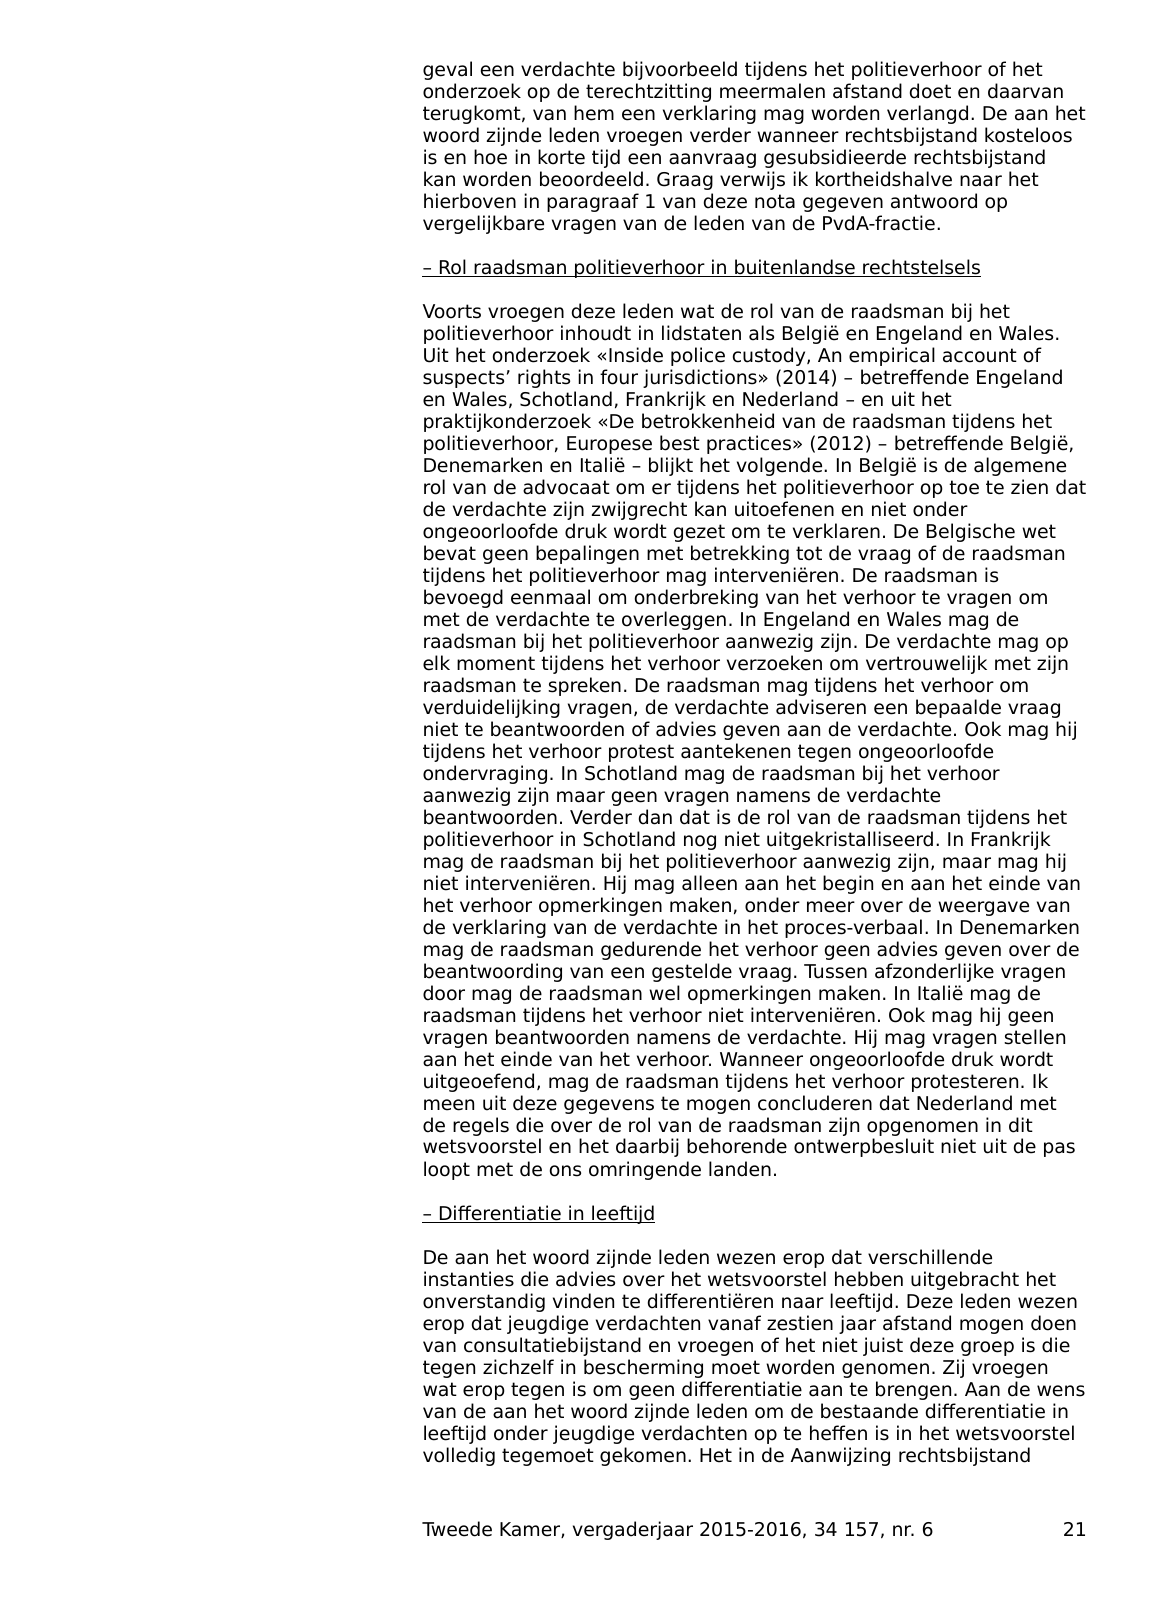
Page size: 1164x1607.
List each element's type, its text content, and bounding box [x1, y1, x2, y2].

subtitle – Differentiatie in leeftijd [422, 1203, 1087, 1224]
text De aan het woord zijnde leden wezen erop dat verschillende instanties die advies over het wetsvoorstel hebben uitgebracht het onverstandig vinden te differentiëren naar leeftijd. Deze leden wezen erop dat jeugdige verdachten vanaf zestien jaar afstand mogen doen van consultatiebijstand en vroegen of het niet juist deze groep is die tegen zichzelf in bescherming moet worden genomen. Zij vroegen wat erop tegen is om geen differentiatie aan te brengen. Aan de wens van de aan het woord zijnde leden om de bestaande differentiatie in leeftijd onder jeugdige verdachten op te heffen is in het wetsvoorstel volledig tegemoet gekomen. Het in de Aanwijzing rechtsbijstand [422, 1247, 1087, 1467]
text Voorts vroegen deze leden wat de rol van de raadsman bij het politieverhoor inhoudt in lidstaten als België en Engeland en Wales. Uit het onderzoek «Inside police custody, An empirical account of suspects’ rights in four jurisdictions» (2014) – betreffende Engeland en Wales, Schotland, Frankrijk en Nederland – en uit het praktijkonderzoek «De betrokkenheid van de raadsman tijdens het politieverhoor, Europese best practices» (2012) – betreffende België, Denemarken en Italië – blijkt het volgende. In België is de algemene rol van de advocaat om er tijdens het politieverhoor op toe te zien dat de verdachte zijn zwijgrecht kan uitoefenen en niet onder ongeoorloofde druk wordt gezet om te verklaren. De Belgische wet bevat geen bepalingen met betrekking tot de vraag of de raadsman tijdens het politieverhoor mag interveniëren. De raadsman is bevoegd eenmaal om onderbreking van het verhoor te vragen om met de verdachte te overleggen. In Engeland en Wales mag de raadsman bij het politieverhoor aanwezig zijn. De verdachte mag op elk moment tijdens het verhoor verzoeken om vertrouwelijk met zijn raadsman te spreken. De raadsman mag tijdens het verhoor om verduidelijking vragen, de verdachte adviseren een bepaalde vraag niet te beantwoorden of advies geven aan de verdachte. Ook mag hij tijdens het verhoor protest aantekenen tegen ongeoorloofde ondervraging. In Schotland mag de raadsman bij het verhoor aanwezig zijn maar geen vragen namens de verdachte beantwoorden. Verder dan dat is de rol van de raadsman tijdens het politieverhoor in Schotland nog niet uitgekristalliseerd. In Frankrijk mag de raadsman bij het politieverhoor aanwezig zijn, maar mag hij niet interveniëren. Hij mag alleen aan het begin en aan het einde van het verhoor opmerkingen maken, onder meer over de weergave van de verklaring van de verdachte in het proces-verbaal. In Denemarken mag de raadsman gedurende het verhoor geen advies geven over de beantwoording van een gestelde vraag. Tussen afzonderlijke vragen door mag de raadsman wel opmerkingen maken. In Italië mag de raadsman tijdens het verhoor niet interveniëren. Ook mag hij geen vragen beantwoorden namens de verdachte. Hij mag vragen stellen aan het einde van het verhoor. Wanneer ongeoorloofde druk wordt uitgeoefend, mag de raadsman tijdens het verhoor protesteren. Ik meen uit deze gegevens te mogen concluderen dat Nederland met de regels die over de rol van de raadsman zijn opgenomen in dit wetsvoorstel en het daarbij behorende ontwerpbesluit niet uit de pas loopt met de ons omringende landen. [422, 301, 1087, 1180]
text geval een verdachte bijvoorbeeld tijdens het politieverhoor of het onderzoek op de terechtzitting meermalen afstand doet en daarvan terugkomt, van hem een verklaring mag worden verlangd. De aan het woord zijnde leden vroegen verder wanneer rechtsbijstand kosteloos is en hoe in korte tijd een aanvraag gesubsidieerde rechtsbijstand kan worden beoordeeld. Graag verwijs ik kortheidshalve naar het hierboven in paragraaf 1 van deze nota gegeven antwoord op vergelijkbare vragen van de leden van de PvdA-fractie. [422, 59, 1087, 235]
subtitle – Rol raadsman politieverhoor in buitenlandse rechtstelsels [422, 257, 1087, 279]
